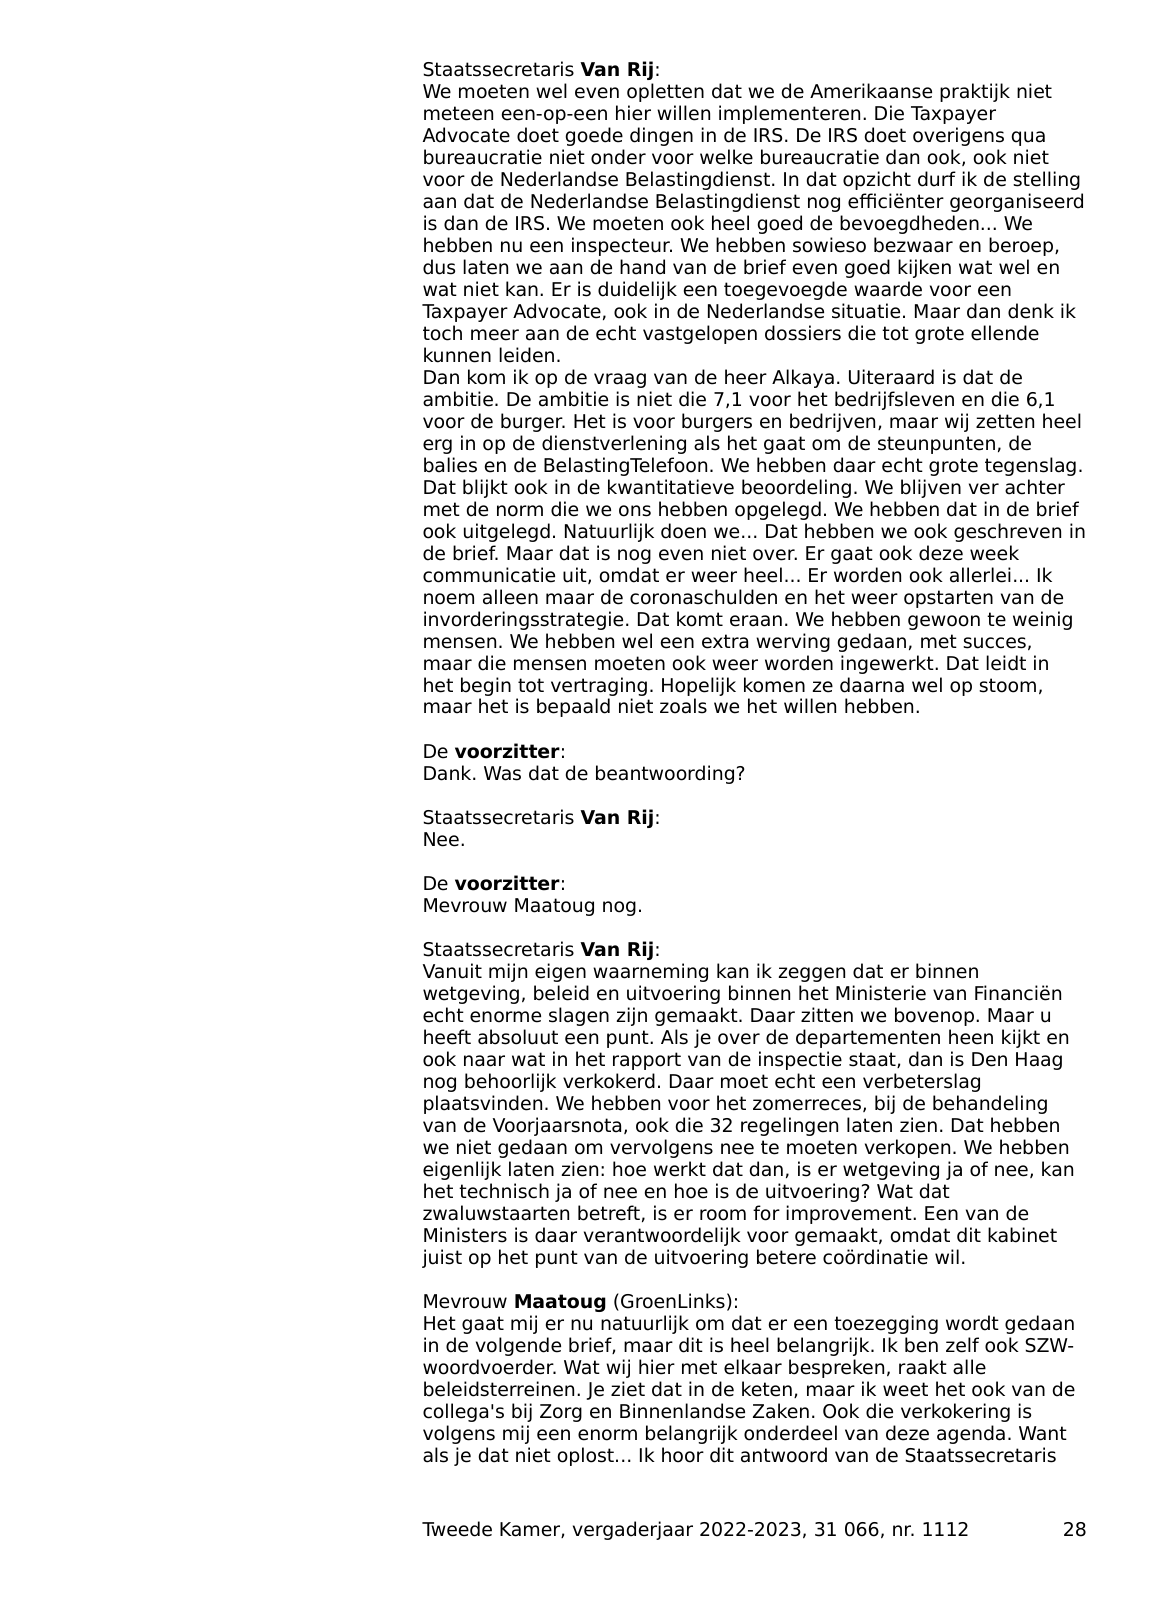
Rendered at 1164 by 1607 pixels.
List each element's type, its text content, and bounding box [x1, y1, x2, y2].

text Staatssecretaris Van Rij: [422, 939, 1087, 961]
text Vanuit mijn eigen waarneming kan ik zeggen dat er binnen wetgeving, beleid en uitvoering binnen het Ministerie van Financiën echt enorme slagen zijn gemaakt. Daar zitten we bovenop. Maar u heeft absoluut een punt. Als je over de departementen heen kijkt en ook naar wat in het rapport van de inspectie staat, dan is Den Haag nog behoorlijk verkokerd. Daar moet echt een verbeterslag plaatsvinden. We hebben voor het zomerreces, bij de behandeling van de Voorjaarsnota, ook die 32 regelingen laten zien. Dat hebben we niet gedaan om vervolgens nee te moeten verkopen. We hebben eigenlijk laten zien: hoe werkt dat dan, is er wetgeving ja of nee, kan het technisch ja of nee en hoe is de uitvoering? Wat dat zwaluwstaarten betreft, is er room for improvement. Een van de Ministers is daar verantwoordelijk voor gemaakt, omdat dit kabinet juist op het punt van de uitvoering betere coördinatie wil. [422, 961, 1087, 1269]
text De voorzitter: [422, 741, 1087, 763]
text Nee. [422, 829, 1087, 851]
text Mevrouw Maatoug (GroenLinks): [422, 1291, 1087, 1313]
text We moeten wel even opletten dat we de Amerikaanse praktijk niet meteen een-op-een hier willen implementeren. Die Taxpayer Advocate doet goede dingen in de IRS. De IRS doet overigens qua bureaucratie niet onder voor welke bureaucratie dan ook, ook niet voor de Nederlandse Belastingdienst. In dat opzicht durf ik de stelling aan dat de Nederlandse Belastingdienst nog efficiënter georganiseerd is dan de IRS. We moeten ook heel goed de bevoegdheden... We hebben nu een inspecteur. We hebben sowieso bezwaar en beroep, dus laten we aan de hand van de brief even goed kijken wat wel en wat niet kan. Er is duidelijk een toegevoegde waarde voor een Taxpayer Advocate, ook in de Nederlandse situatie. Maar dan denk ik toch meer aan de echt vastgelopen dossiers die tot grote ellende kunnen leiden. [422, 81, 1087, 367]
text Het gaat mij er nu natuurlijk om dat er een toezegging wordt gedaan in de volgende brief, maar dit is heel belangrijk. Ik ben zelf ook SZW-woordvoerder. Wat wij hier met elkaar bespreken, raakt alle beleidsterreinen. Je ziet dat in de keten, maar ik weet het ook van de collega's bij Zorg en Binnenlandse Zaken. Ook die verkokering is volgens mij een enorm belangrijk onderdeel van deze agenda. Want als je dat niet oplost... Ik hoor dit antwoord van de Staatssecretaris [422, 1313, 1087, 1467]
text Dan kom ik op de vraag van de heer Alkaya. Uiteraard is dat de ambitie. De ambitie is niet die 7,1 voor het bedrijfsleven en die 6,1 voor de burger. Het is voor burgers en bedrijven, maar wij zetten heel erg in op de dienstverlening als het gaat om de steunpunten, de balies en de BelastingTelefoon. We hebben daar echt grote tegenslag. Dat blijkt ook in de kwantitatieve beoordeling. We blijven ver achter met de norm die we ons hebben opgelegd. We hebben dat in de brief ook uitgelegd. Natuurlijk doen we... Dat hebben we ook geschreven in de brief. Maar dat is nog even niet over. Er gaat ook deze week communicatie uit, omdat er weer heel... Er worden ook allerlei... Ik noem alleen maar de coronaschulden en het weer opstarten van de invorderingsstrategie. Dat komt eraan. We hebben gewoon te weinig mensen. We hebben wel een extra werving gedaan, met succes, maar die mensen moeten ook weer worden ingewerkt. Dat leidt in het begin tot vertraging. Hopelijk komen ze daarna wel op stoom, maar het is bepaald niet zoals we het willen hebben. [422, 367, 1087, 718]
text Mevrouw Maatoug nog. [422, 895, 1087, 917]
text Dank. Was dat de beantwoording? [422, 763, 1087, 784]
text Staatssecretaris Van Rij: [422, 59, 1087, 81]
text Staatssecretaris Van Rij: [422, 807, 1087, 829]
text De voorzitter: [422, 873, 1087, 895]
